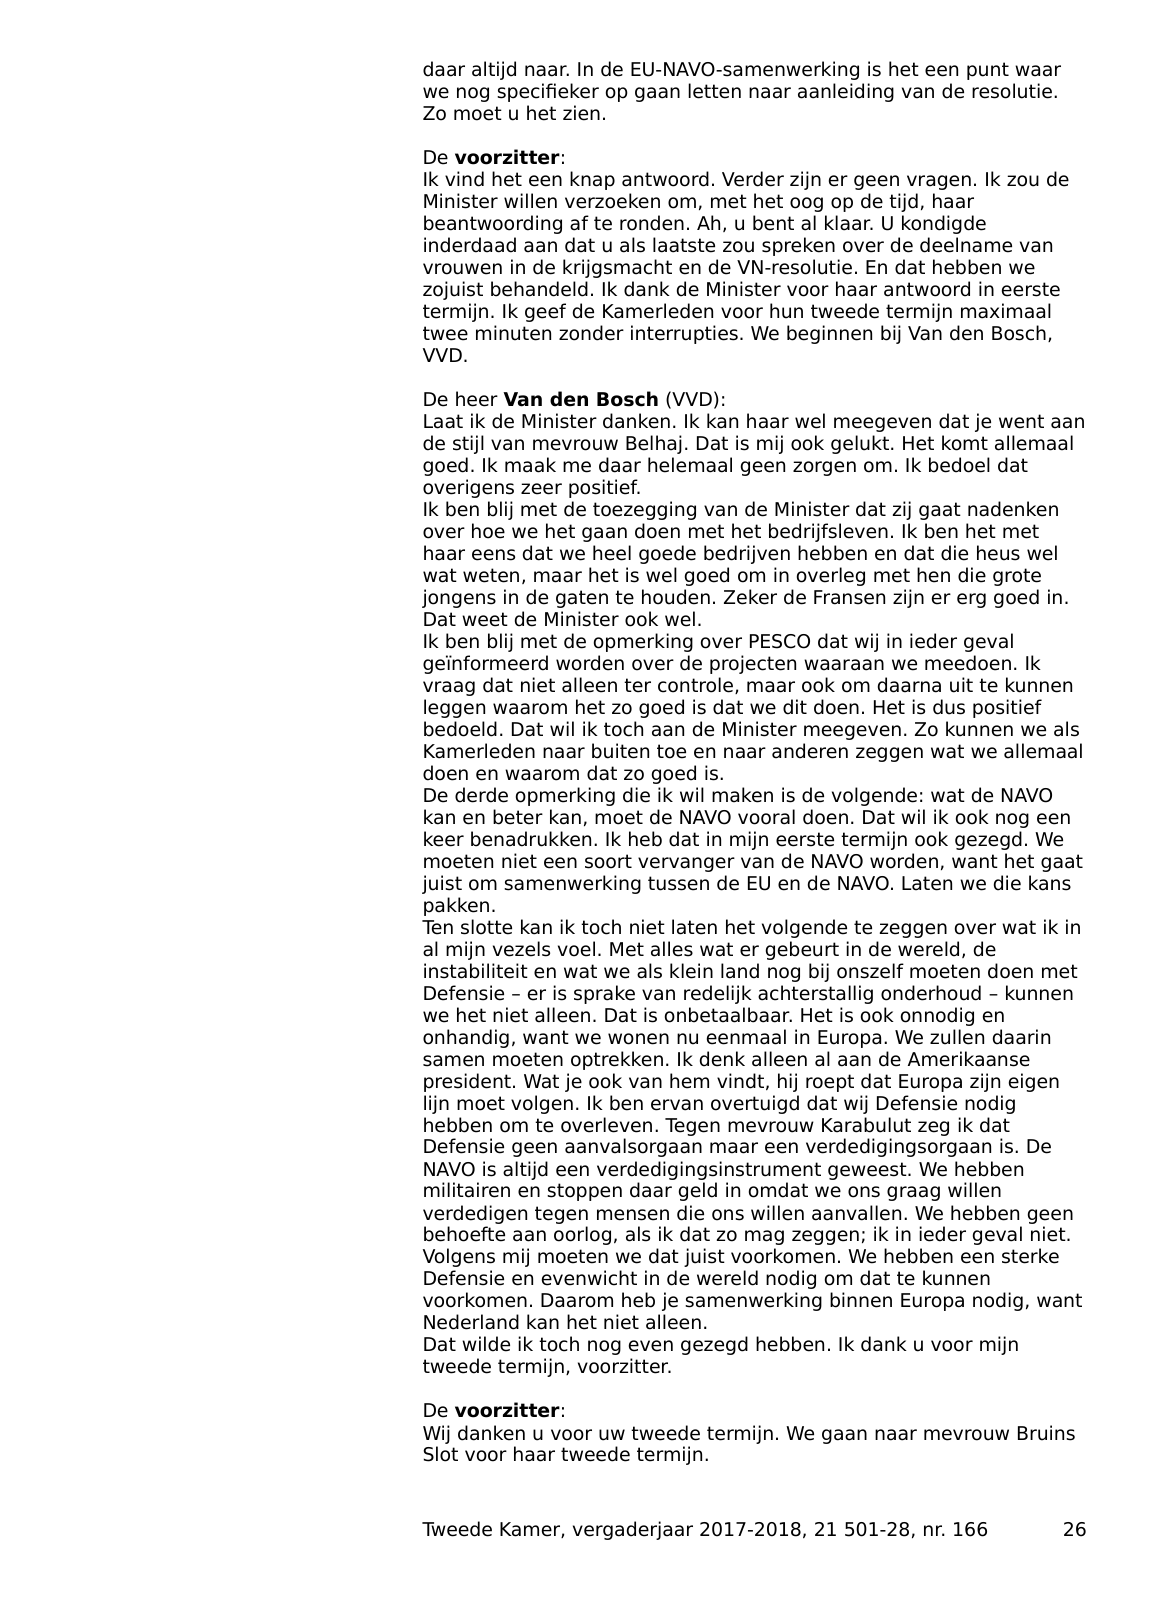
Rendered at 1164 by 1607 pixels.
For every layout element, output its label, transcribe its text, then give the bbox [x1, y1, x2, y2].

text De voorzitter: [422, 147, 1087, 169]
text Ik ben blij met de opmerking over PESCO dat wij in ieder geval geïnformeerd worden over de projecten waaraan we meedoen. Ik vraag dat niet alleen ter controle, maar ook om daarna uit te kunnen leggen waarom het zo goed is dat we dit doen. Het is dus positief bedoeld. Dat wil ik toch aan de Minister meegeven. Zo kunnen we als Kamerleden naar buiten toe en naar anderen zeggen wat we allemaal doen en waarom dat zo goed is. [422, 631, 1087, 785]
text Ik ben blij met de toezegging van de Minister dat zij gaat nadenken over hoe we het gaan doen met het bedrijfsleven. Ik ben het met haar eens dat we heel goede bedrijven hebben en dat die heus wel wat weten, maar het is wel goed om in overleg met hen die grote jongens in de gaten te houden. Zeker de Fransen zijn er erg goed in. Dat weet de Minister ook wel. [422, 499, 1087, 631]
text Ten slotte kan ik toch niet laten het volgende te zeggen over wat ik in al mijn vezels voel. Met alles wat er gebeurt in de wereld, de instabiliteit en wat we als klein land nog bij onszelf moeten doen met Defensie – er is sprake van redelijk achterstallig onderhoud – kunnen we het niet alleen. Dat is onbetaalbaar. Het is ook onnodig en onhandig, want we wonen nu eenmaal in Europa. We zullen daarin samen moeten optrekken. Ik denk alleen al aan de Amerikaanse president. Wat je ook van hem vindt, hij roept dat Europa zijn eigen lijn moet volgen. Ik ben ervan overtuigd dat wij Defensie nodig hebben om te overleven. Tegen mevrouw Karabulut zeg ik dat Defensie geen aanvalsorgaan maar een verdedigingsorgaan is. De NAVO is altijd een verdedigingsinstrument geweest. We hebben militairen en stoppen daar geld in omdat we ons graag willen verdedigen tegen mensen die ons willen aanvallen. We hebben geen behoefte aan oorlog, als ik dat zo mag zeggen; ik in ieder geval niet. Volgens mij moeten we dat juist voorkomen. We hebben een sterke Defensie en evenwicht in de wereld nodig om dat te kunnen voorkomen. Daarom heb je samenwerking binnen Europa nodig, want Nederland kan het niet alleen. [422, 917, 1087, 1334]
text De heer Van den Bosch (VVD): [422, 389, 1087, 411]
text daar altijd naar. In de EU-NAVO-samenwerking is het een punt waar we nog specifieker op gaan letten naar aanleiding van de resolutie. Zo moet u het zien. [422, 59, 1087, 125]
text Ik vind het een knap antwoord. Verder zijn er geen vragen. Ik zou de Minister willen verzoeken om, met het oog op de tijd, haar beantwoording af te ronden. Ah, u bent al klaar. U kondigde inderdaad aan dat u als laatste zou spreken over de deelname van vrouwen in de krijgsmacht en de VN-resolutie. En dat hebben we zojuist behandeld. Ik dank de Minister voor haar antwoord in eerste termijn. Ik geef de Kamerleden voor hun tweede termijn maximaal twee minuten zonder interrupties. We beginnen bij Van den Bosch, VVD. [422, 169, 1087, 367]
text Laat ik de Minister danken. Ik kan haar wel meegeven dat je went aan de stijl van mevrouw Belhaj. Dat is mij ook gelukt. Het komt allemaal goed. Ik maak me daar helemaal geen zorgen om. Ik bedoel dat overigens zeer positief. [422, 411, 1087, 499]
text Dat wilde ik toch nog even gezegd hebben. Ik dank u voor mijn tweede termijn, voorzitter. [422, 1334, 1087, 1378]
text De derde opmerking die ik wil maken is de volgende: wat de NAVO kan en beter kan, moet de NAVO vooral doen. Dat wil ik ook nog een keer benadrukken. Ik heb dat in mijn eerste termijn ook gezegd. We moeten niet een soort vervanger van de NAVO worden, want het gaat juist om samenwerking tussen de EU en de NAVO. Laten we die kans pakken. [422, 785, 1087, 917]
text Wij danken u voor uw tweede termijn. We gaan naar mevrouw Bruins Slot voor haar tweede termijn. [422, 1422, 1087, 1466]
text De voorzitter: [422, 1400, 1087, 1422]
